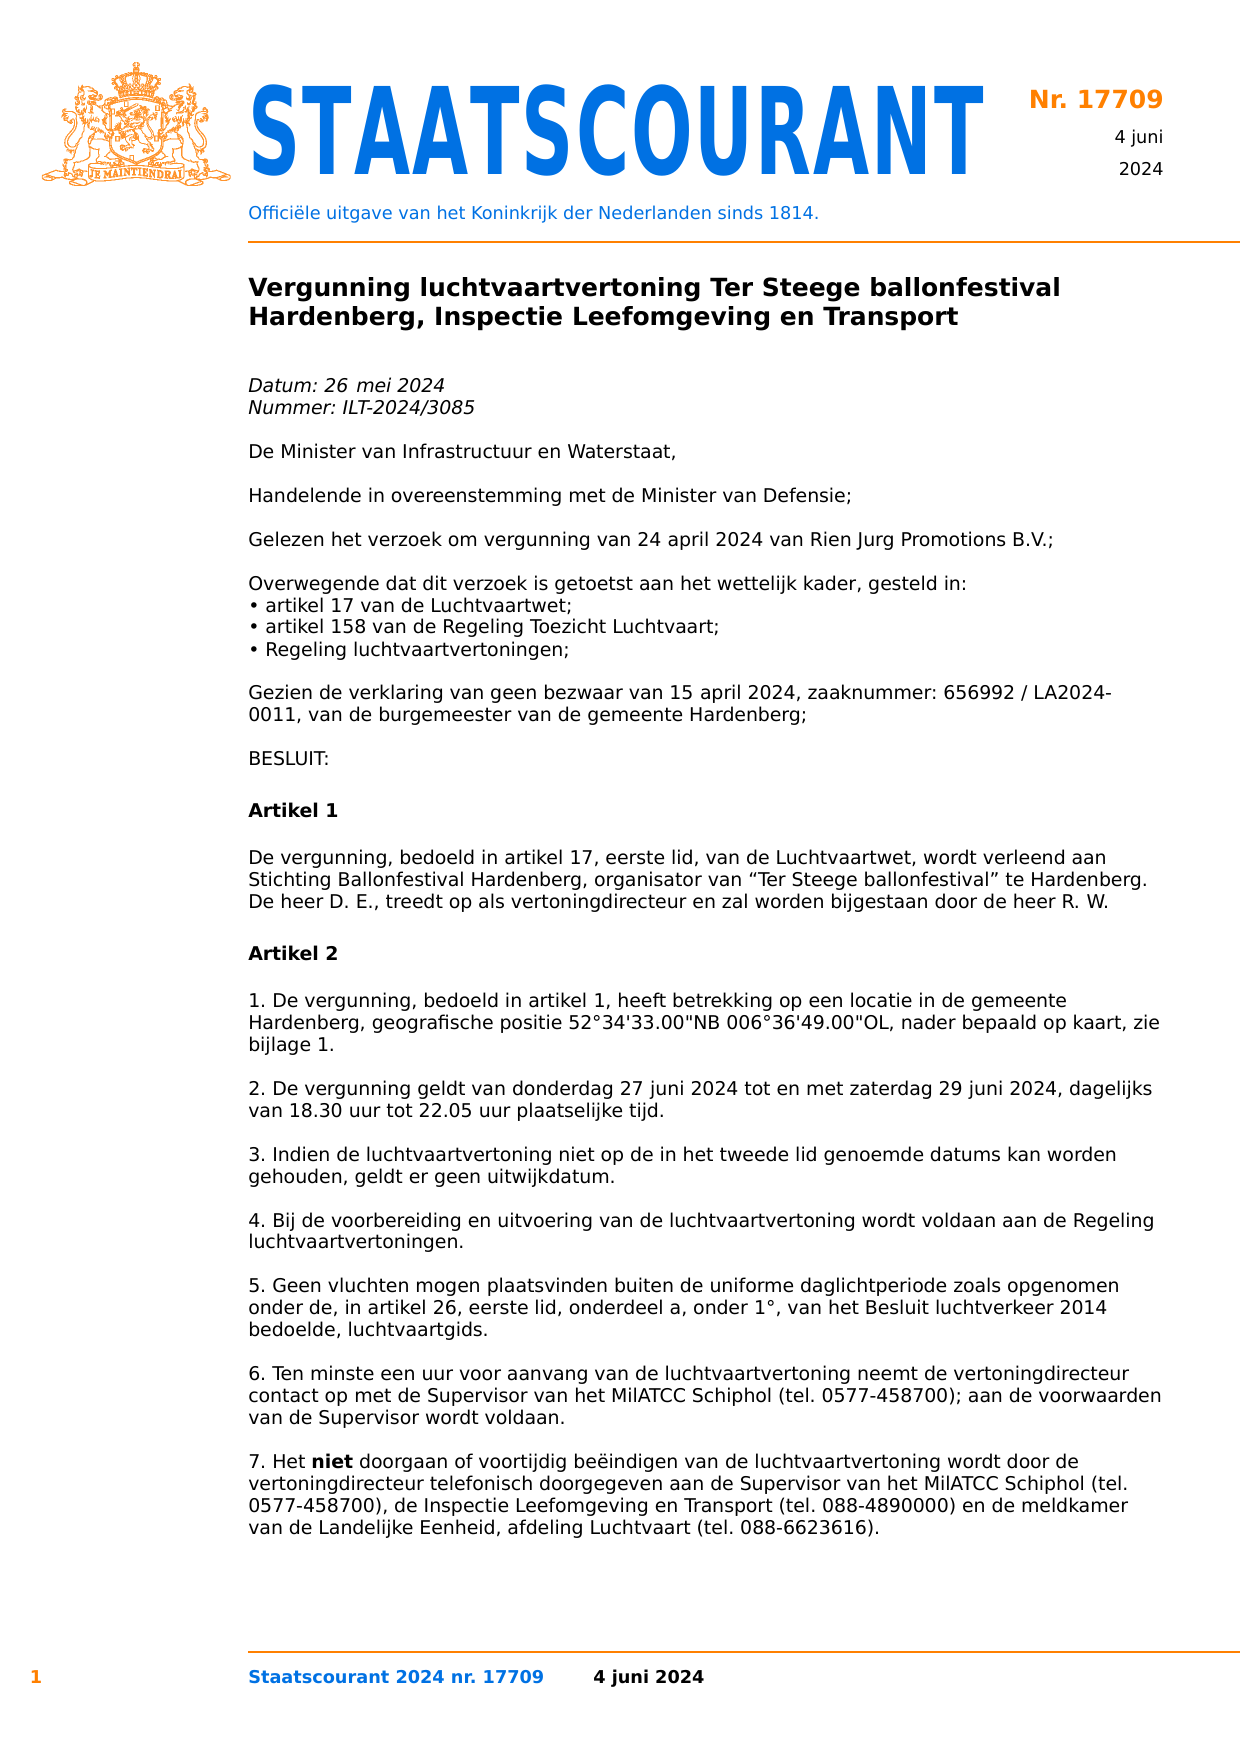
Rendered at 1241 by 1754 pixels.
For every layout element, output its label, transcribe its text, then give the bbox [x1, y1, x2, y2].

text • artikel 158 van de Regeling Toezicht Luchtvaart; [248, 616, 1163, 638]
text 6. Ten minste een uur voor aanvang van de luchtvaartvertoning neemt de vertoningdirecteur contact op met de Supervisor van het MilATCC Schiphol (tel. 0577-458700); aan de voorwaarden van de Supervisor wordt voldaan. [248, 1363, 1163, 1429]
table_header [25, 62, 248, 241]
picture [41, 62, 231, 186]
text 4. Bij de voorbereiding en uitvoering van de luchtvaartvertoning wordt voldaan aan de Regeling luchtvaartvertoningen. [248, 1209, 1163, 1253]
text Overwegende dat dit verzoek is getoetst aan het wettelijk kader, gesteld in: [248, 572, 1163, 594]
subtitle Vergunning luchtvaartvertoning Ter Steege ballonfestival Hardenberg, Inspectie Leefomgeving en Transport [248, 273, 1163, 331]
text Datum: 26 mei 2024 [248, 375, 1163, 397]
text • artikel 17 van de Luchtvaartwet; [248, 594, 1163, 616]
text De Minister van Infrastructuur en Waterstaat, [248, 441, 1163, 463]
text Handelende in overeenstemming met de Minister van Defensie; [248, 485, 1163, 507]
text Gelezen het verzoek om vergunning van 24 april 2024 van Rien Jurg Promotions B.V.; [248, 529, 1163, 551]
table_cell 4 juni [998, 121, 1240, 153]
text 7. Het niet doorgaan of voortijdig beëindigen van de luchtvaartvertoning wordt door de vertoningdirecteur telefonisch doorgegeven aan de Supervisor van het MilATCC Schiphol (tel. 0577-458700), de Inspectie Leefomgeving en Transport (tel. 088-4890000) en de meldkamer van de Landelijke Eenheid, afdeling Luchtvaart (tel. 088-6623616). [248, 1451, 1163, 1539]
text • Regeling luchtvaartvertoningen; [248, 638, 1163, 660]
subtitle Artikel 1 [248, 800, 1163, 822]
text 1. De vergunning, bedoeld in artikel 1, heeft betrekking op een locatie in de gemeente Hardenberg, geografische positie 52°34'33.00"NB 006°36'49.00"OL, nader bepaald op kaart, zie bijlage 1. [248, 990, 1163, 1056]
table_cell Officiële uitgave van het Koninkrijk der Nederlanden sinds 1814. [248, 203, 1240, 241]
table_header Nr. 17709 [998, 62, 1240, 121]
text 5. Geen vluchten mogen plaatsvinden buiten de uniforme daglichtperiode zoals opgenomen onder de, in artikel 26, eerste lid, onderdeel a, onder 1°, van het Besluit luchtverkeer 2014 bedoelde, luchtvaartgids. [248, 1275, 1163, 1341]
text Gezien de verklaring van geen bezwaar van 15 april 2024, zaaknummer: 656992 / LA2024-0011, van de burgemeester van de gemeente Hardenberg; [248, 682, 1163, 726]
text Nummer: ILT-2024/3085 [248, 397, 1163, 419]
text 3. Indien de luchtvaartvertoning niet op de in het tweede lid genoemde datums kan worden gehouden, geldt er geen uitwijkdatum. [248, 1144, 1163, 1188]
text De vergunning, bedoeld in artikel 17, eerste lid, van de Luchtvaartwet, wordt verleend aan Stichting Ballonfestival Hardenberg, organisator van “Ter Steege ballonfestival” te Hardenberg. De heer D. E., treedt op als vertoningdirecteur en zal worden bijgestaan door de heer R. W. [248, 847, 1163, 913]
subtitle Artikel 2 [248, 943, 1163, 965]
table_header STAATSCOURANT [248, 62, 998, 203]
table_cell 2024 [998, 153, 1240, 203]
text BESLUIT: [248, 748, 1163, 770]
text 2. De vergunning geldt van donderdag 27 juni 2024 tot en met zaterdag 29 juni 2024, dagelijks van 18.30 uur tot 22.05 uur plaatselijke tijd. [248, 1078, 1163, 1122]
